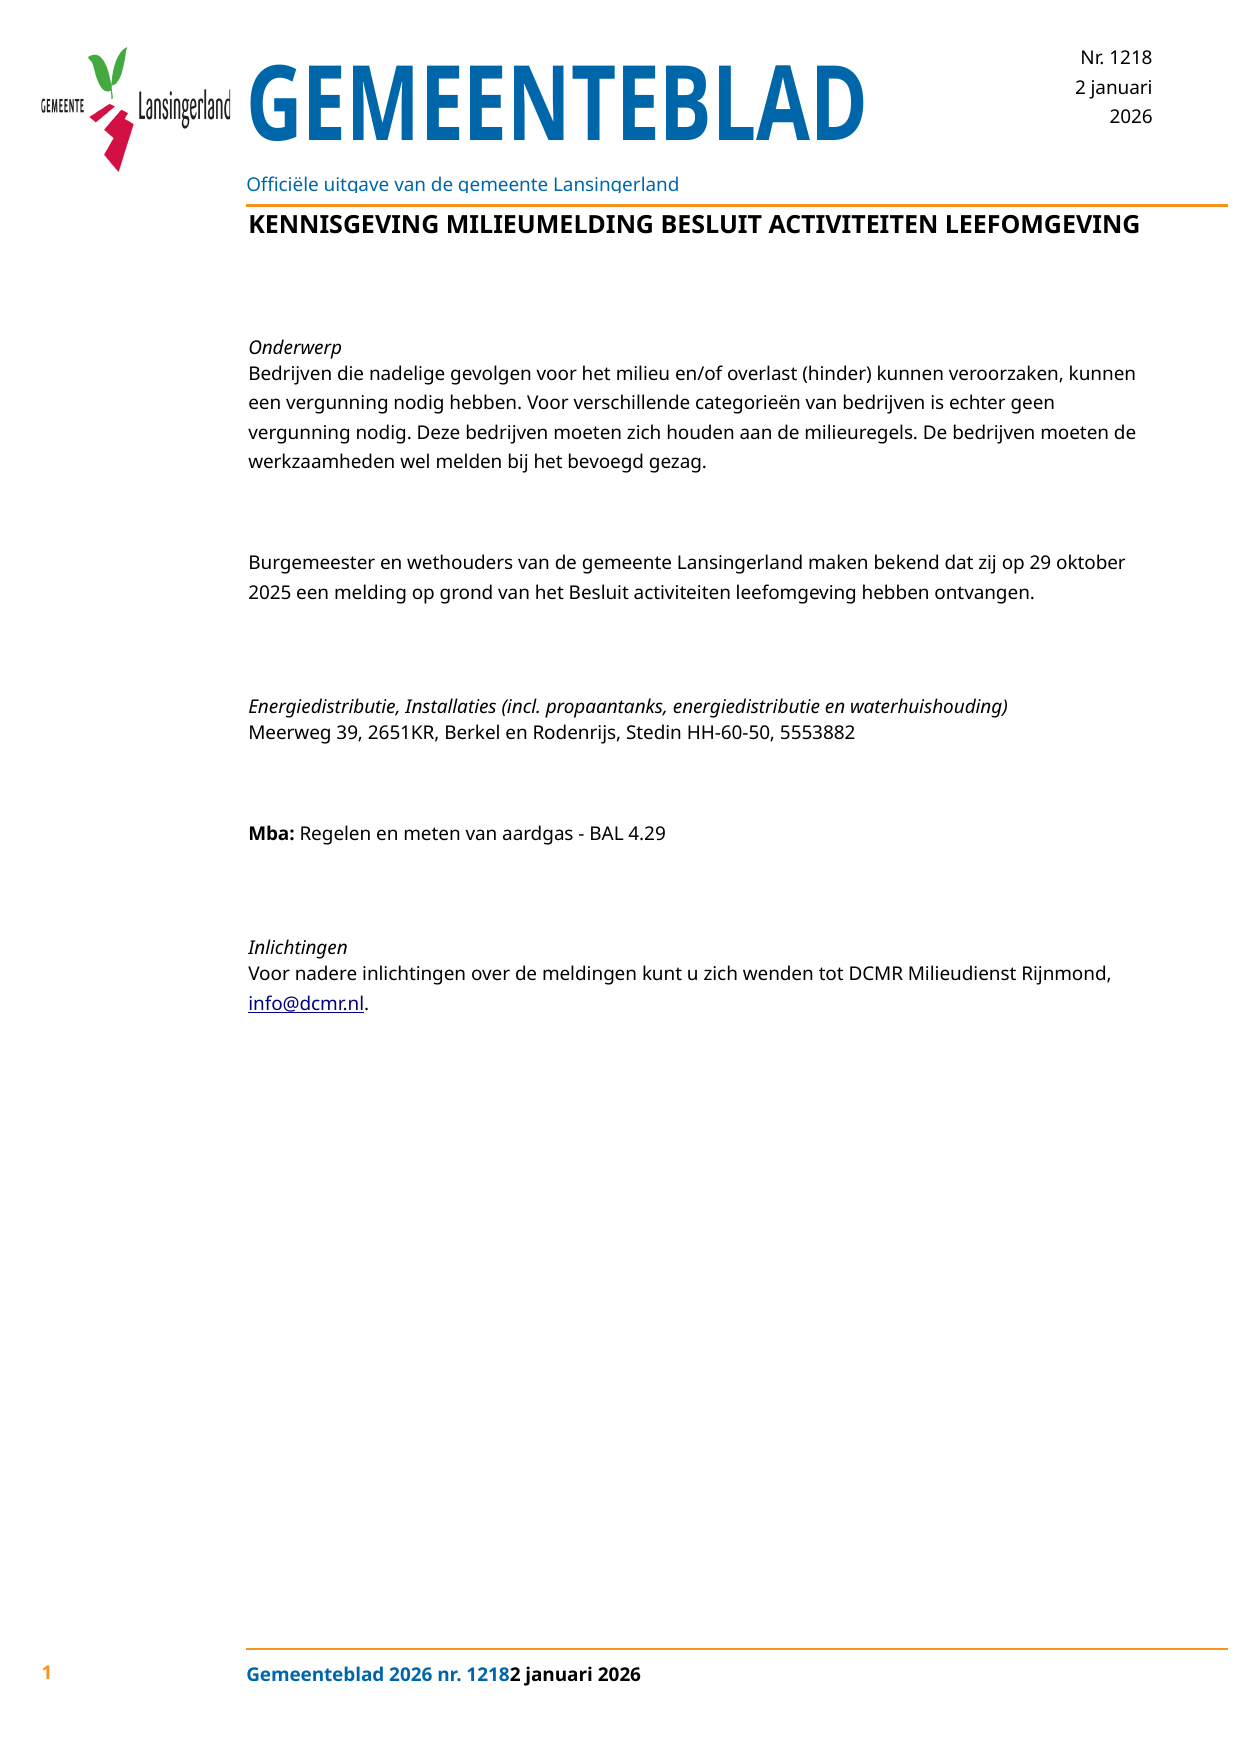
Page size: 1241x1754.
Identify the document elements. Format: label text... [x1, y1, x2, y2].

text Bedrijven die nadelige gevolgen voor het milieu en/of overlast (hinder) kunnen veroorzaken, kunnen een vergunning nodig hebben. Voor verschillende categorieën van bedrijven is echter geen vergunning nodig. Deze bedrijven moeten zich houden aan de milieuregels. De bedrijven moeten de werkzaamheden wel melden bij het bevoegd gezag. [248, 360, 1152, 474]
picture [41, 47, 231, 172]
text Onderwerp [248, 334, 1152, 360]
text KENNISGEVING MILIEUMELDING BESLUIT ACTIVITEITEN LEEFOMGEVING [248, 207, 1152, 241]
text Burgemeester en wethouders van de gemeente Lansingerland maken bekend dat zij op 29 oktober 2025 een melding op grond van het Besluit activiteiten leefomgeving hebben ontvangen. [248, 549, 1152, 605]
text Mba: Regelen en meten van aardgas - BAL 4.29 [248, 820, 1152, 846]
text Voor nadere inlichtingen over de meldingen kunt u zich wenden tot DCMR Milieudienst Rijnmond, info@dcmr.nl. [248, 960, 1152, 1016]
text Energiedistributie, Installaties (incl. propaantanks, energiedistributie en waterhuishouding) [248, 693, 1152, 719]
text Inlichtingen [248, 934, 1152, 960]
text Meerweg 39, 2651KR, Berkel en Rodenrijs, Stedin HH-60-50, 5553882 [248, 719, 1152, 745]
